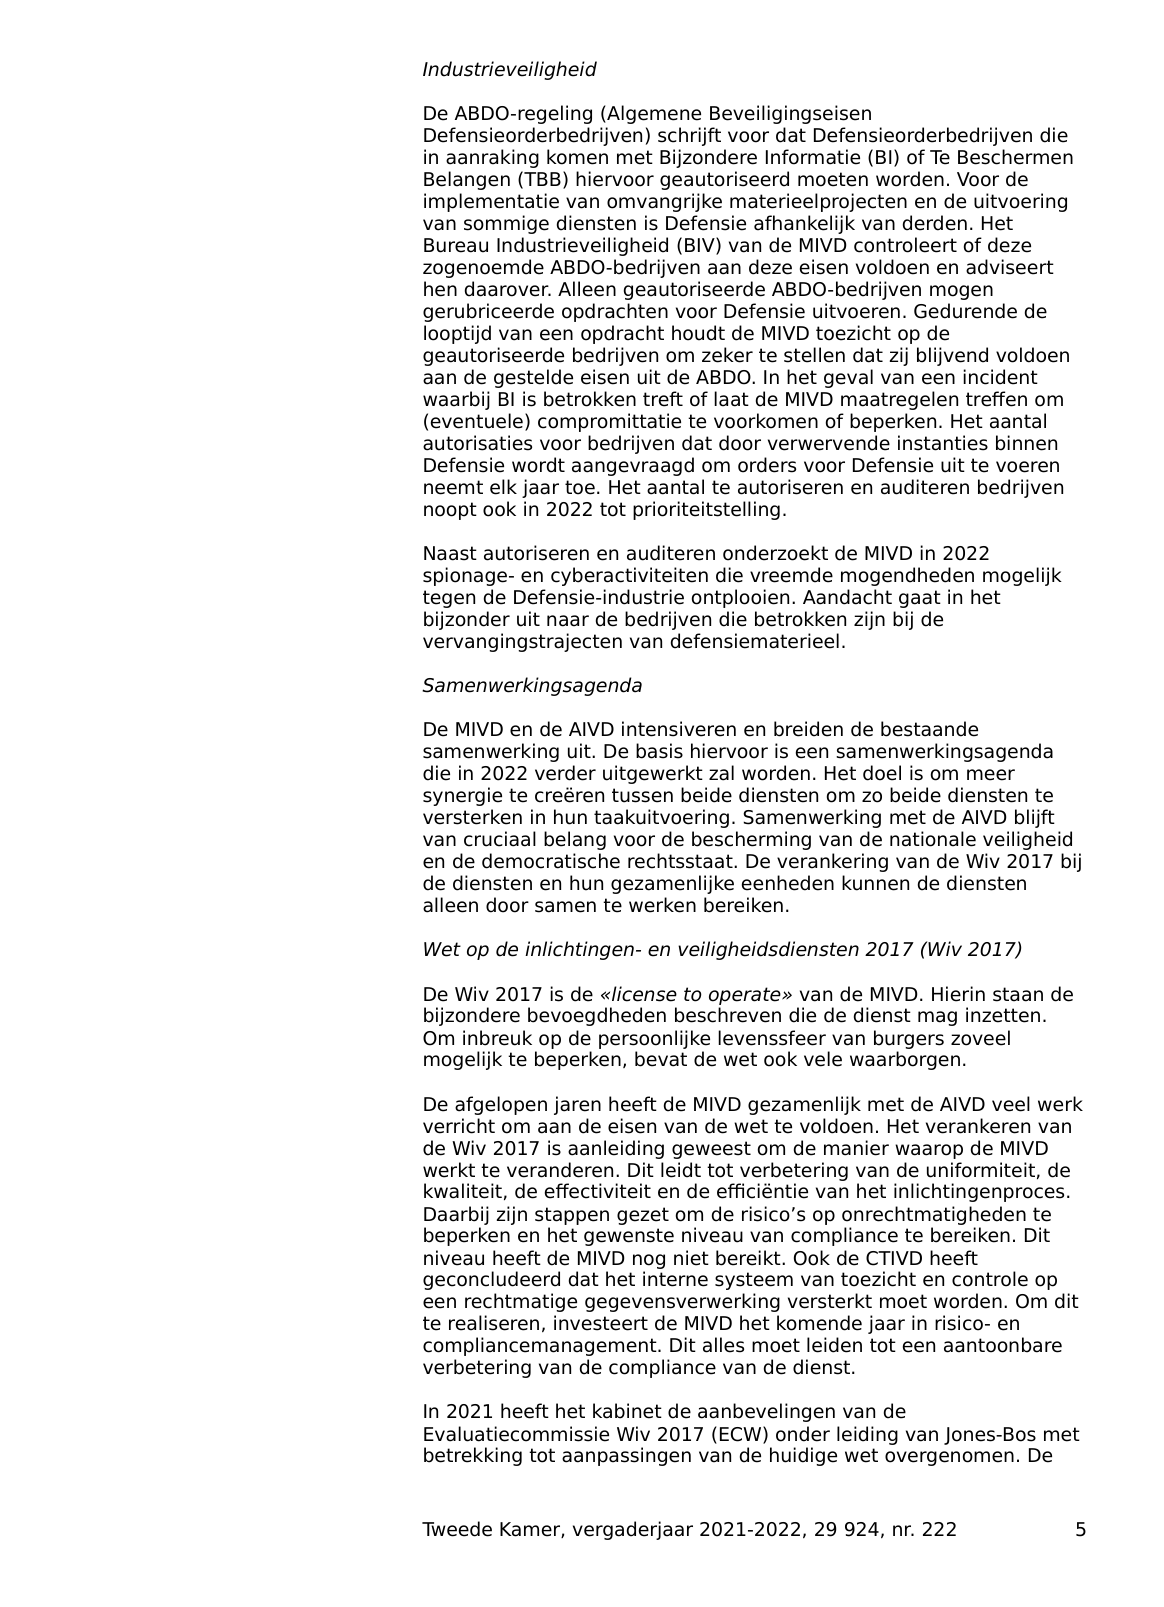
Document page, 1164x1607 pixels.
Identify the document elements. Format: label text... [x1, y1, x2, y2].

text De Wiv 2017 is de «license to operate» van de MIVD. Hierin staan de bijzondere bevoegdheden beschreven die de dienst mag inzetten. Om inbreuk op de persoonlijke levenssfeer van burgers zoveel mogelijk te beperken, bevat de wet ook vele waarborgen. [422, 983, 1087, 1071]
text De afgelopen jaren heeft de MIVD gezamenlijk met de AIVD veel werk verricht om aan de eisen van de wet te voldoen. Het verankeren van de Wiv 2017 is aanleiding geweest om de manier waarop de MIVD werkt te veranderen. Dit leidt tot verbetering van de uniformiteit, de kwaliteit, de effectiviteit en de efficiëntie van het inlichtingenproces. Daarbij zijn stappen gezet om de risico’s op onrechtmatigheden te beperken en het gewenste niveau van compliance te bereiken. Dit niveau heeft de MIVD nog niet bereikt. Ook de CTIVD heeft geconcludeerd dat het interne systeem van toezicht en controle op een rechtmatige gegevensverwerking versterkt moet worden. Om dit te realiseren, investeert de MIVD het komende jaar in risico- en compliancemanagement. Dit alles moet leiden tot een aantoonbare verbetering van de compliance van de dienst. [422, 1093, 1087, 1379]
text In 2021 heeft het kabinet de aanbevelingen van de Evaluatiecommissie Wiv 2017 (ECW) onder leiding van Jones-Bos met betrekking tot aanpassingen van de huidige wet overgenomen. De [422, 1401, 1087, 1467]
subtitle Samenwerkingsagenda [422, 675, 1087, 697]
text De MIVD en de AIVD intensiveren en breiden de bestaande samenwerking uit. De basis hiervoor is een samenwerkingsagenda die in 2022 verder uitgewerkt zal worden. Het doel is om meer synergie te creëren tussen beide diensten om zo beide diensten te versterken in hun taakuitvoering. Samenwerking met de AIVD blijft van cruciaal belang voor de bescherming van de nationale veiligheid en de democratische rechtsstaat. De verankering van de Wiv 2017 bij de diensten en hun gezamenlijke eenheden kunnen de diensten alleen door samen te werken bereiken. [422, 719, 1087, 917]
text De ABDO-regeling (Algemene Beveiligingseisen Defensieorderbedrijven) schrijft voor dat Defensieorderbedrijven die in aanraking komen met Bijzondere Informatie (BI) of Te Beschermen Belangen (TBB) hiervoor geautoriseerd moeten worden. Voor de implementatie van omvangrijke materieelprojecten en de uitvoering van sommige diensten is Defensie afhankelijk van derden. Het Bureau Industrieveiligheid (BIV) van de MIVD controleert of deze zogenoemde ABDO-bedrijven aan deze eisen voldoen en adviseert hen daarover. Alleen geautoriseerde ABDO-bedrijven mogen gerubriceerde opdrachten voor Defensie uitvoeren. Gedurende de looptijd van een opdracht houdt de MIVD toezicht op de geautoriseerde bedrijven om zeker te stellen dat zij blijvend voldoen aan de gestelde eisen uit de ABDO. In het geval van een incident waarbij BI is betrokken treft of laat de MIVD maatregelen treffen om (eventuele) compromittatie te voorkomen of beperken. Het aantal autorisaties voor bedrijven dat door verwervende instanties binnen Defensie wordt aangevraagd om orders voor Defensie uit te voeren neemt elk jaar toe. Het aantal te autoriseren en auditeren bedrijven noopt ook in 2022 tot prioriteitstelling. [422, 103, 1087, 521]
subtitle Wet op de inlichtingen- en veiligheidsdiensten 2017 (Wiv 2017) [422, 939, 1087, 961]
text Naast autoriseren en auditeren onderzoekt de MIVD in 2022 spionage- en cyberactiviteiten die vreemde mogendheden mogelijk tegen de Defensie-industrie ontplooien. Aandacht gaat in het bijzonder uit naar de bedrijven die betrokken zijn bij de vervangingstrajecten van defensiematerieel. [422, 543, 1087, 653]
subtitle Industrieveiligheid [422, 59, 1087, 81]
